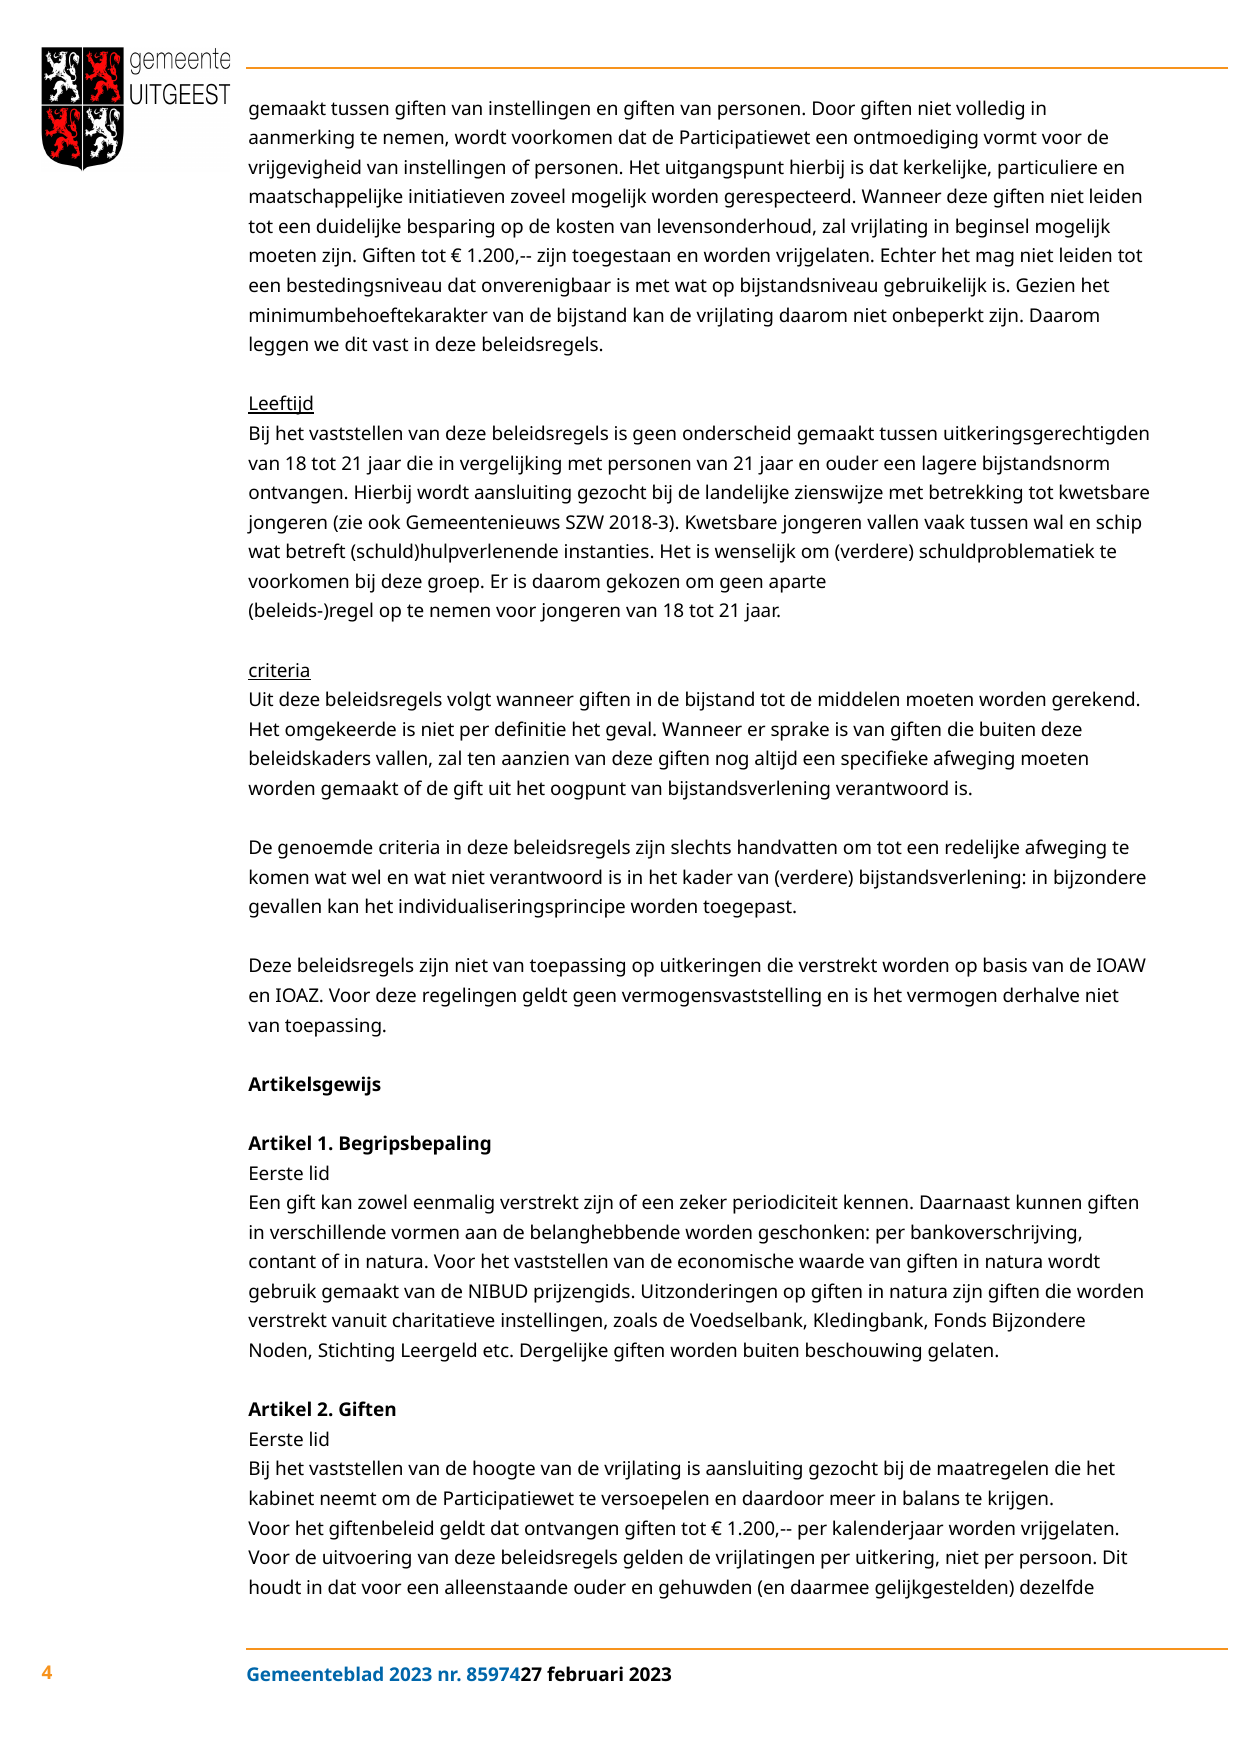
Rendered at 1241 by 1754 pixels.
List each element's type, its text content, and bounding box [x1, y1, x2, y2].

text Bij het vaststellen van de hoogte van de vrijlating is aansluiting gezocht bij de maatregelen die het kabinet neemt om de Participatiewet te versoepelen en daardoor meer in balans te krijgen. [248, 1456, 1152, 1511]
text Deze beleidsregels zijn niet van toepassing op uitkeringen die verstrekt worden op basis van de IOAW en IOAZ. Voor deze regelingen geldt geen vermogensvaststelling en is het vermogen derhalve niet van toepassing. [248, 953, 1152, 1038]
text (beleids-)regel op te nemen voor jongeren van 18 tot 21 jaar. [248, 598, 1152, 623]
text Bij het vaststellen van deze beleidsregels is geen onderscheid gemaakt tussen uitkeringsgerechtigden van 18 tot 21 jaar die in vergelijking met personen van 21 jaar en ouder een lagere bijstandsnorm ontvangen. Hierbij wordt aansluiting gezocht bij de landelijke zienswijze met betrekking tot kwetsbare jongeren (zie ook Gemeentenieuws SZW 2018-3). Kwetsbare jongeren vallen vaak tussen wal en schip wat betreft (schuld)hulpverlenende instanties. Het is wenselijk om (verdere) schuldproblematiek te voorkomen bij deze groep. Er is daarom gekozen om geen aparte [248, 420, 1152, 594]
text Leeftijd [248, 391, 1152, 416]
picture [41, 47, 231, 172]
text Artikelsgewijs [248, 1071, 1152, 1097]
text Voor het giftenbeleid geldt dat ontvangen giften tot € 1.200,-- per kalenderjaar worden vrijgelaten. Voor de uitvoering van deze beleidsregels gelden de vrijlatingen per uitkering, niet per persoon. Dit houdt in dat voor een alleenstaande ouder en gehuwden (en daarmee gelijkgestelden) dezelfde [248, 1515, 1152, 1600]
text Eerste lid [248, 1426, 1152, 1452]
text criteria [248, 657, 1152, 683]
text Artikel 1. Begripsbepaling [248, 1130, 1152, 1156]
text gemaakt tussen giften van instellingen en giften van personen. Door giften niet volledig in aanmerking te nemen, wordt voorkomen dat de Participatiewet een ontmoediging vormt voor de vrijgevigheid van instellingen of personen. Het uitgangspunt hierbij is dat kerkelijke, particuliere en maatschappelijke initiatieven zoveel mogelijk worden gerespecteerd. Wanneer deze giften niet leiden tot een duidelijke besparing op de kosten van levensonderhoud, zal vrijlating in beginsel mogelijk moeten zijn. Giften tot € 1.200,-- zijn toegestaan en worden vrijgelaten. Echter het mag niet leiden tot een bestedingsniveau dat onverenigbaar is met wat op bijstandsniveau gebruikelijk is. Gezien het minimumbehoeftekarakter van de bijstand kan de vrijlating daarom niet onbeperkt zijn. Daarom leggen we dit vast in deze beleidsregels. [248, 95, 1152, 357]
text Eerste lid [248, 1160, 1152, 1186]
text Een gift kan zowel eenmalig verstrekt zijn of een zeker periodiciteit kennen. Daarnaast kunnen giften in verschillende vormen aan de belanghebbende worden geschonken: per bankoverschrijving, contant of in natura. Voor het vaststellen van de economische waarde van giften in natura wordt gebruik gemaakt van de NIBUD prijzengids. Uitzonderingen op giften in natura zijn giften die worden verstrekt vanuit charitatieve instellingen, zoals de Voedselbank, Kledingbank, Fonds Bijzondere Noden, Stichting Leergeld etc. Dergelijke giften worden buiten beschouwing gelaten. [248, 1189, 1152, 1363]
text De genoemde criteria in deze beleidsregels zijn slechts handvatten om tot een redelijke afweging te komen wat wel en wat niet verantwoord is in het kader van (verdere) bijstandsverlening: in bijzondere gevallen kan het individualiseringsprincipe worden toegepast. [248, 834, 1152, 919]
text Artikel 2. Giften [248, 1396, 1152, 1422]
text Uit deze beleidsregels volgt wanneer giften in de bijstand tot de middelen moeten worden gerekend. Het omgekeerde is niet per definitie het geval. Wanneer er sprake is van giften die buiten deze beleidskaders vallen, zal ten aanzien van deze giften nog altijd een specifieke afweging moeten worden gemaakt of de gift uit het oogpunt van bijstandsverlening verantwoord is. [248, 686, 1152, 801]
